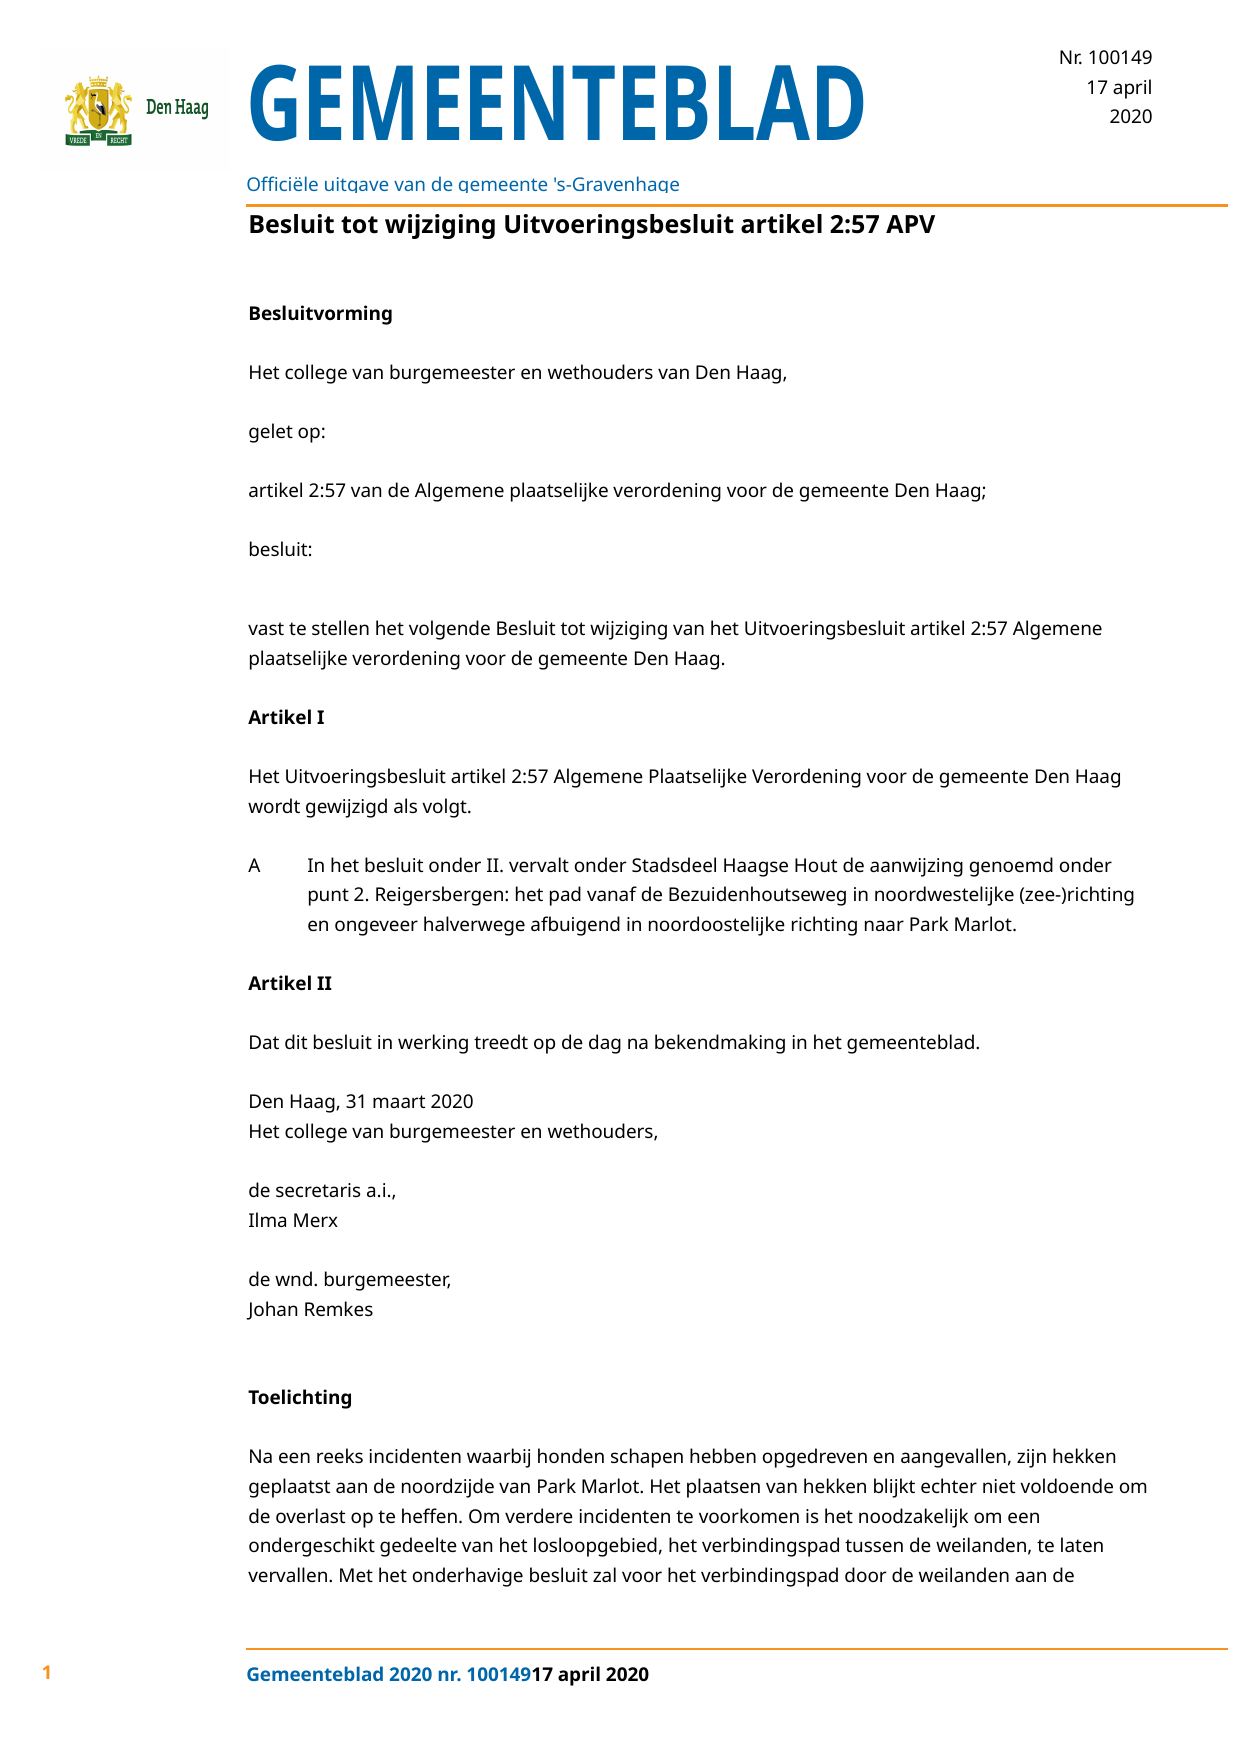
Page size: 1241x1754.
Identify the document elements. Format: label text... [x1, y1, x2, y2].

text artikel 2:57 van de Algemene plaatselijke verordening voor de gemeente Den Haag; [248, 477, 1152, 503]
text vast te stellen het volgende Besluit tot wijziging van het Uitvoeringsbesluit artikel 2:57 Algemene plaatselijke verordening voor de gemeente Den Haag. [248, 615, 1152, 671]
text Toelichting [248, 1384, 1152, 1410]
text Ilma Merx [248, 1207, 1152, 1233]
text gelet op: [248, 418, 1152, 444]
text Besluit tot wijziging Uitvoeringsbesluit artikel 2:57 APV [248, 207, 1152, 241]
text Artikel II [248, 970, 1152, 996]
text Besluitvorming [248, 300, 1152, 326]
text Den Haag, 31 maart 2020 [248, 1089, 1152, 1114]
text Na een reeks incidenten waarbij honden schapen hebben opgedreven en aangevallen, zijn hekken geplaatst aan de noordzijde van Park Marlot. Het plaatsen van hekken blijkt echter niet voldoende om de overlast op te heffen. Om verdere incidenten te voorkomen is het noodzakelijk om een ondergeschikt gedeelte van het losloopgebied, het verbindingspad tussen de weilanden, te laten vervallen. Met het onderhavige besluit zal voor het verbindingspad door de weilanden aan de [248, 1444, 1152, 1588]
picture [41, 47, 231, 172]
text besluit: [248, 537, 1152, 562]
text Het college van burgemeester en wethouders van Den Haag, [248, 359, 1152, 385]
text Johan Remkes [248, 1296, 1152, 1322]
text de secretaris a.i., [248, 1177, 1152, 1203]
text Het Uitvoeringsbesluit artikel 2:57 Algemene Plaatselijke Verordening voor de gemeente Den Haag wordt gewijzigd als volgt. [248, 763, 1152, 819]
text Artikel I [248, 704, 1152, 730]
list In het besluit onder II. vervalt onder Stadsdeel Haagse Hout de aanwijzing genoemd onder punt 2. Reigersbergen: het pad vanaf de Bezuidenhoutseweg in noordwestelijke (zee-)richting en ongeveer halverwege afbuigend in noordoostelijke richting naar Park Marlot. [248, 852, 1152, 937]
text de wnd. burgemeester, [248, 1266, 1152, 1292]
text Het college van burgemeester en wethouders, [248, 1118, 1152, 1144]
text Dat dit besluit in werking treedt op de dag na bekendmaking in het gemeenteblad. [248, 1029, 1152, 1055]
